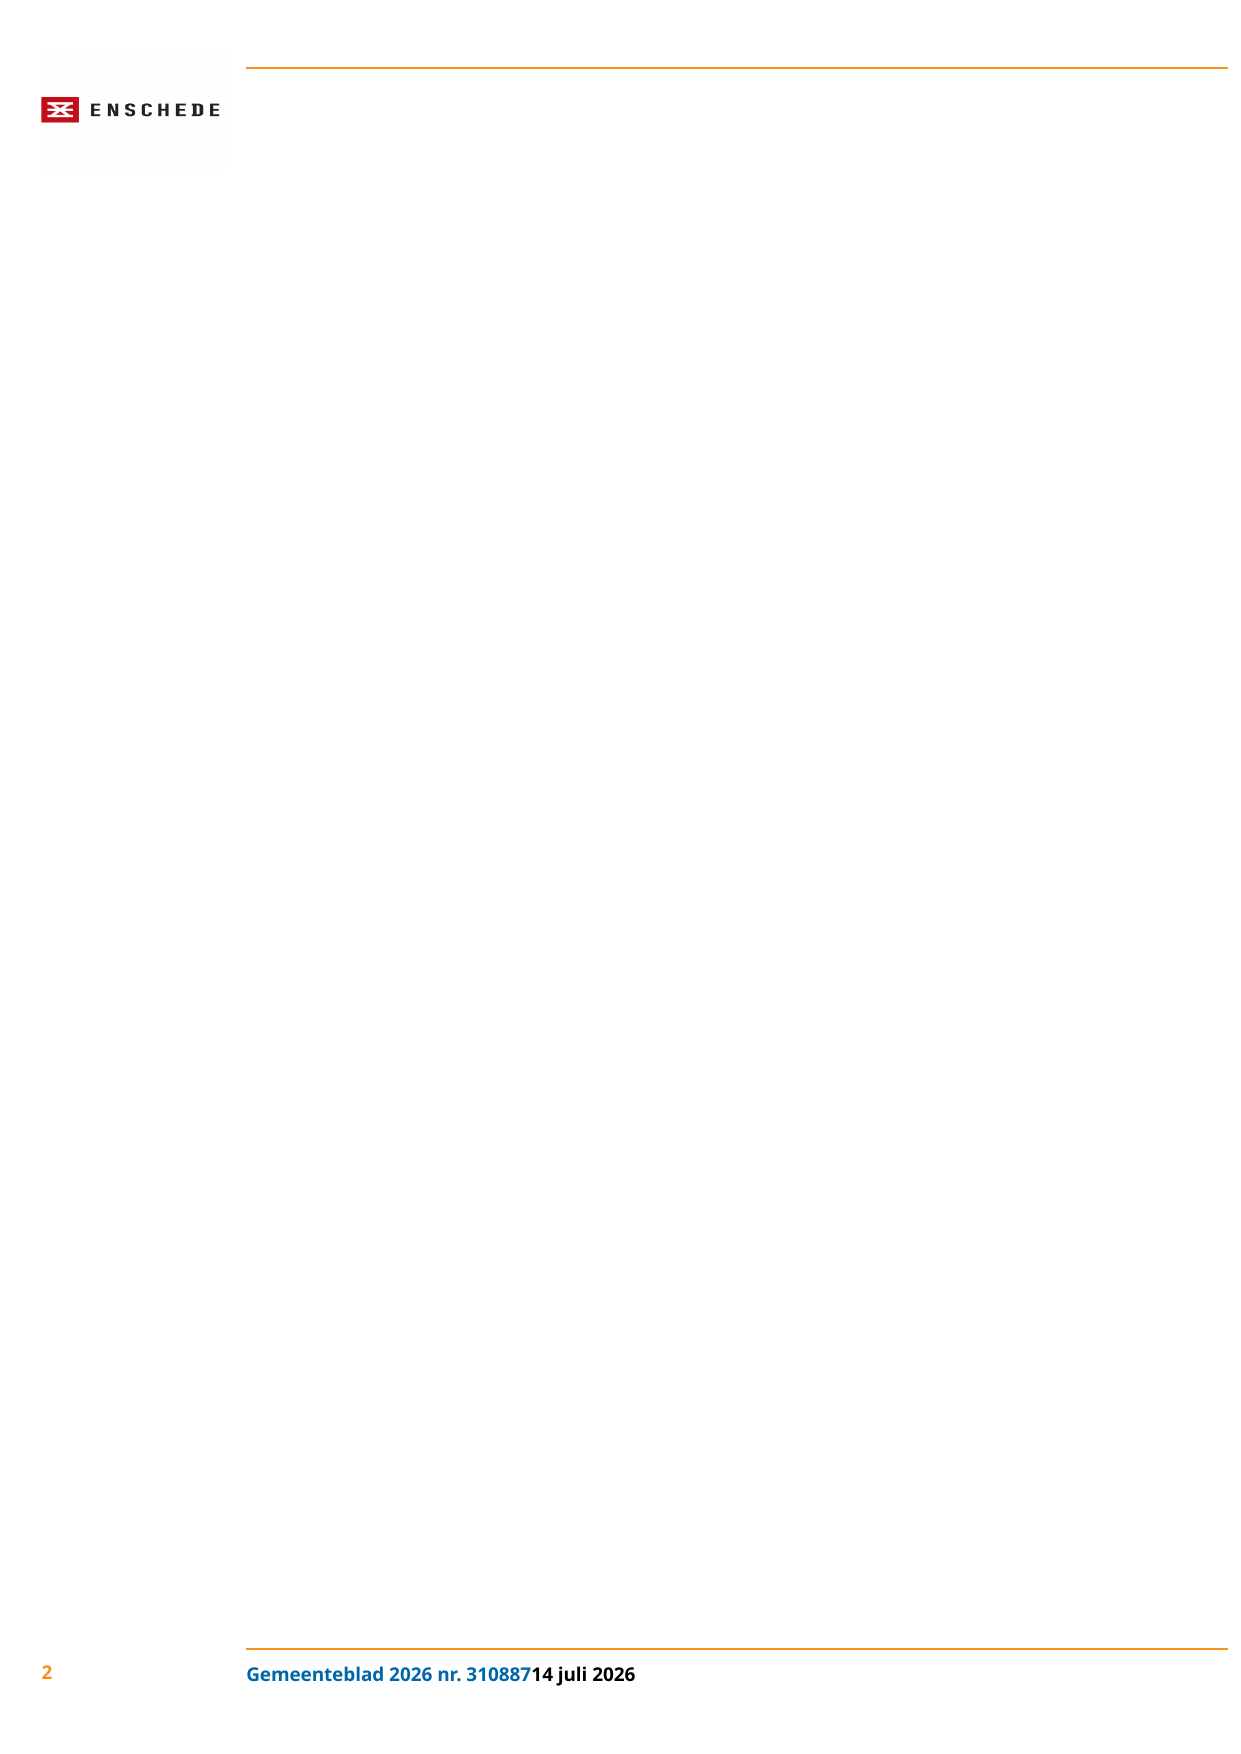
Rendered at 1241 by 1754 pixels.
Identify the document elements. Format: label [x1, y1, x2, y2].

picture [41, 47, 231, 172]
